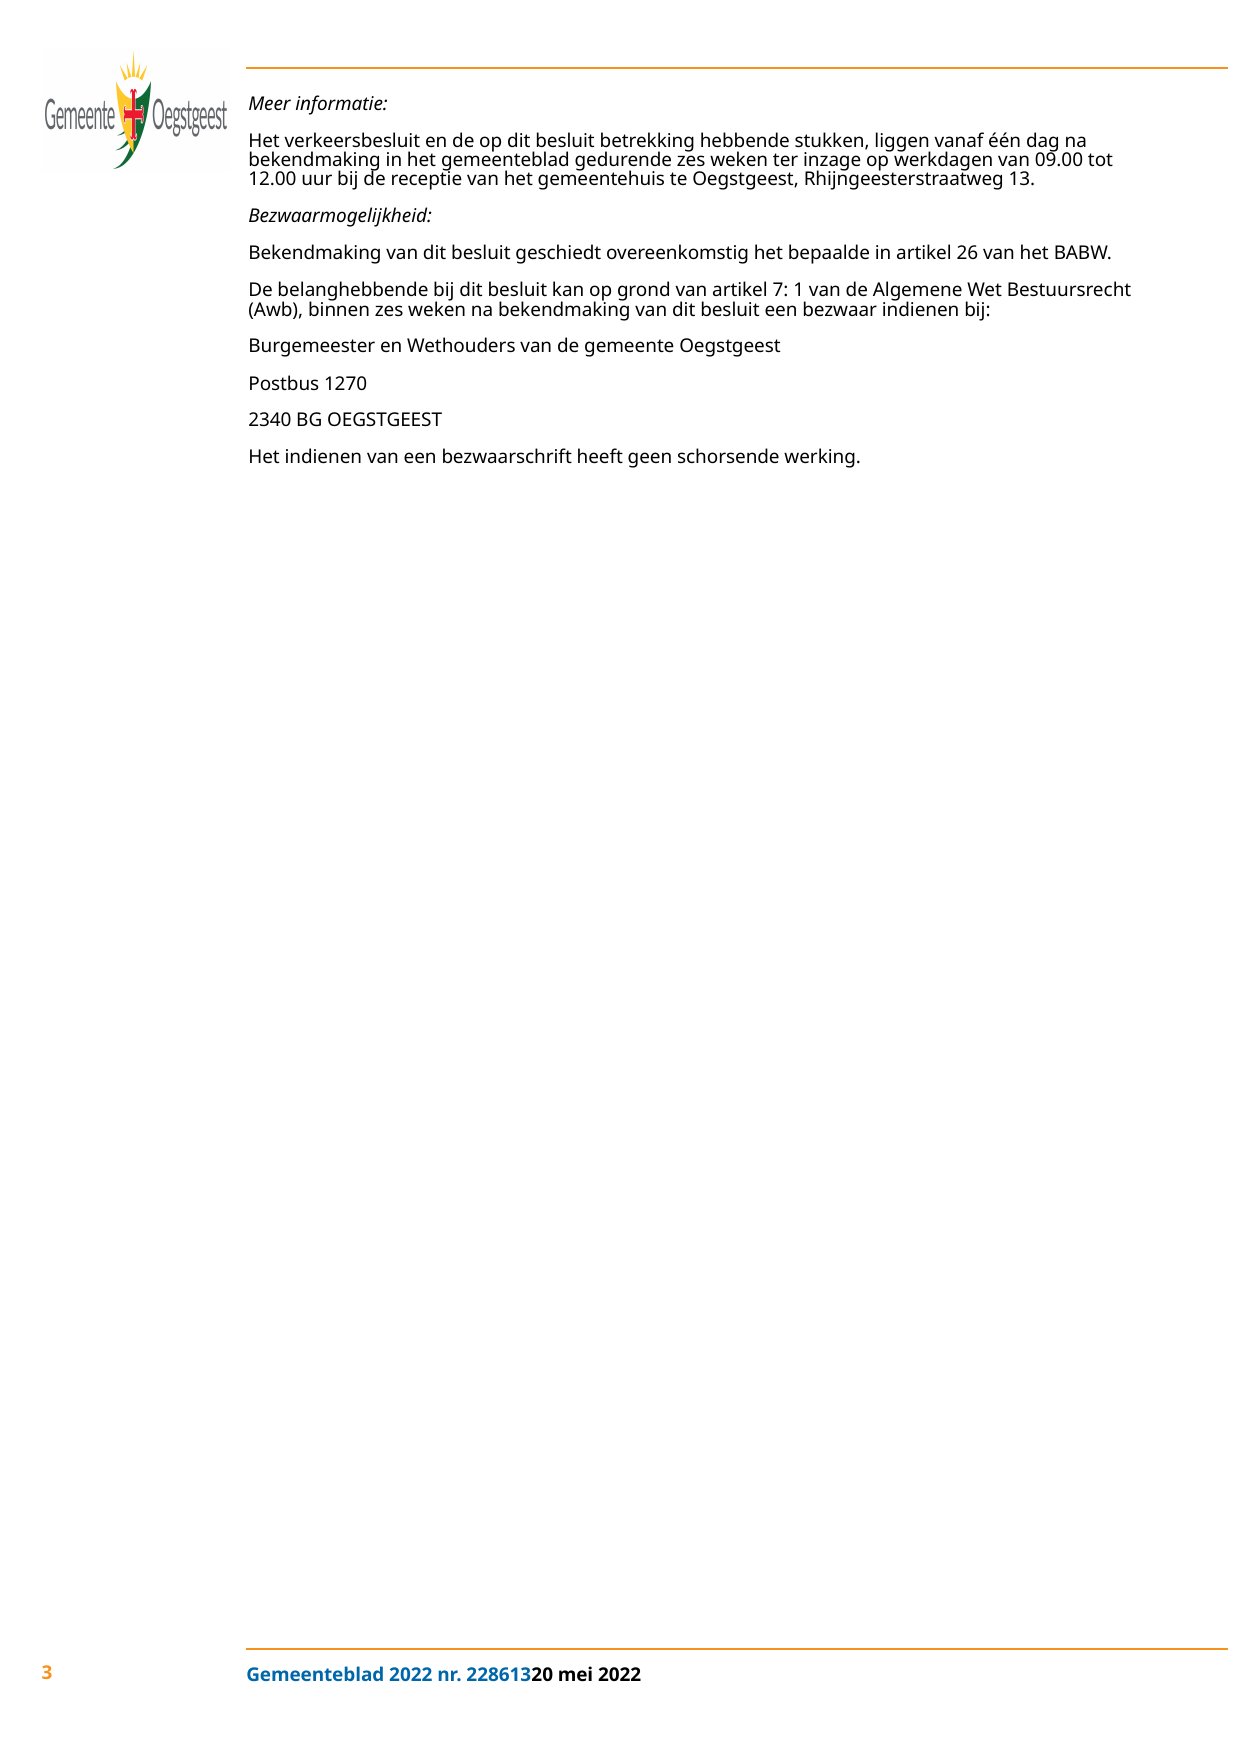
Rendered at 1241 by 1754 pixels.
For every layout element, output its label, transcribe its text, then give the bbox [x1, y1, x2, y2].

text Het verkeersbesluit en de op dit besluit betrekking hebbende stukken, liggen vanaf één dag na bekendmaking in het gemeenteblad gedurende zes weken ter inzage op werkdagen van 09.00 tot 12.00 uur bij de receptie van het gemeentehuis te Oegstgeest, Rhijngeesterstraatweg 13. [248, 132, 1152, 189]
text 2340 BG OEGSTGEEST [248, 411, 1152, 431]
text Bekendmaking van dit besluit geschiedt overeenkomstig het bepaalde in artikel 26 van het BABW. [248, 244, 1152, 263]
text Bezwaarmogelijkheid: [248, 207, 1152, 227]
text Burgemeester en Wethouders van de gemeente Oegstgeest [248, 337, 1152, 357]
text De belanghebbende bij dit besluit kan op grond van artikel 7: 1 van de Algemene Wet Bestuursrecht (Awb), binnen zes weken na bekendmaking van dit besluit een bezwaar indienen bij: [248, 281, 1152, 320]
text Het indienen van een bezwaarschrift heeft geen schorsende werking. [248, 448, 1152, 468]
text Meer informatie: [248, 95, 1152, 114]
picture [41, 47, 231, 172]
text Postbus 1270 [248, 374, 1152, 394]
